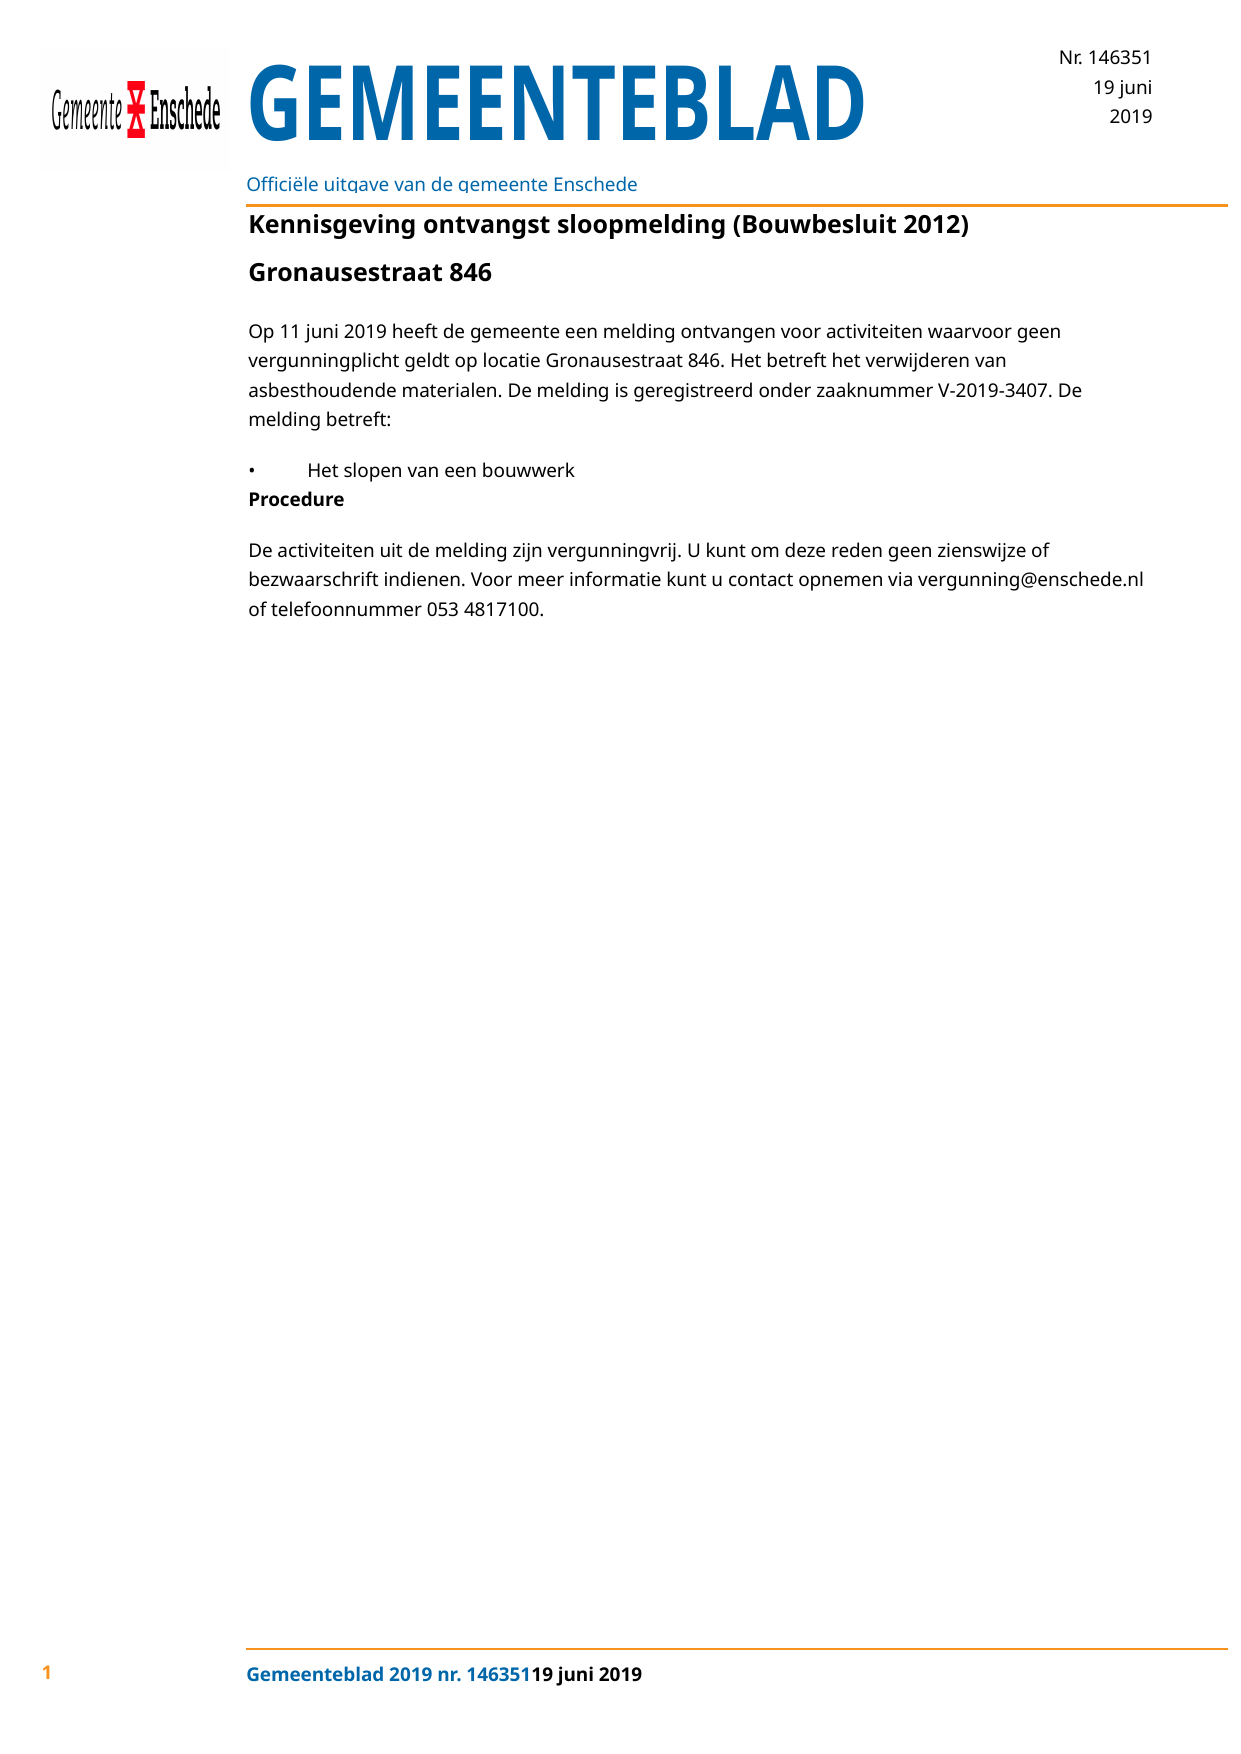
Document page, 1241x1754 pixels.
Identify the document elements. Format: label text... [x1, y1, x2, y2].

text De activiteiten uit de melding zijn vergunningvrij. U kunt om deze reden geen zienswijze of bezwaarschrift indienen. Voor meer informatie kunt u contact opnemen via vergunning@enschede.nl of telefoonnummer 053 4817100. [248, 537, 1152, 622]
text Op 11 juni 2019 heeft de gemeente een melding ontvangen voor activiteiten waarvoor geen vergunningplicht geldt op locatie Gronausestraat 846. Het betreft het verwijderen van asbesthoudende materialen. De melding is geregistreerd onder zaaknummer V-2019-3407. De melding betreft: [248, 318, 1152, 432]
picture [41, 47, 231, 172]
text Procedure [248, 487, 1152, 512]
text Kennisgeving ontvangst sloopmelding (Bouwbesluit 2012) Gronausestraat 846 [248, 207, 1152, 288]
list Het slopen van een bouwwerk [248, 457, 1152, 483]
